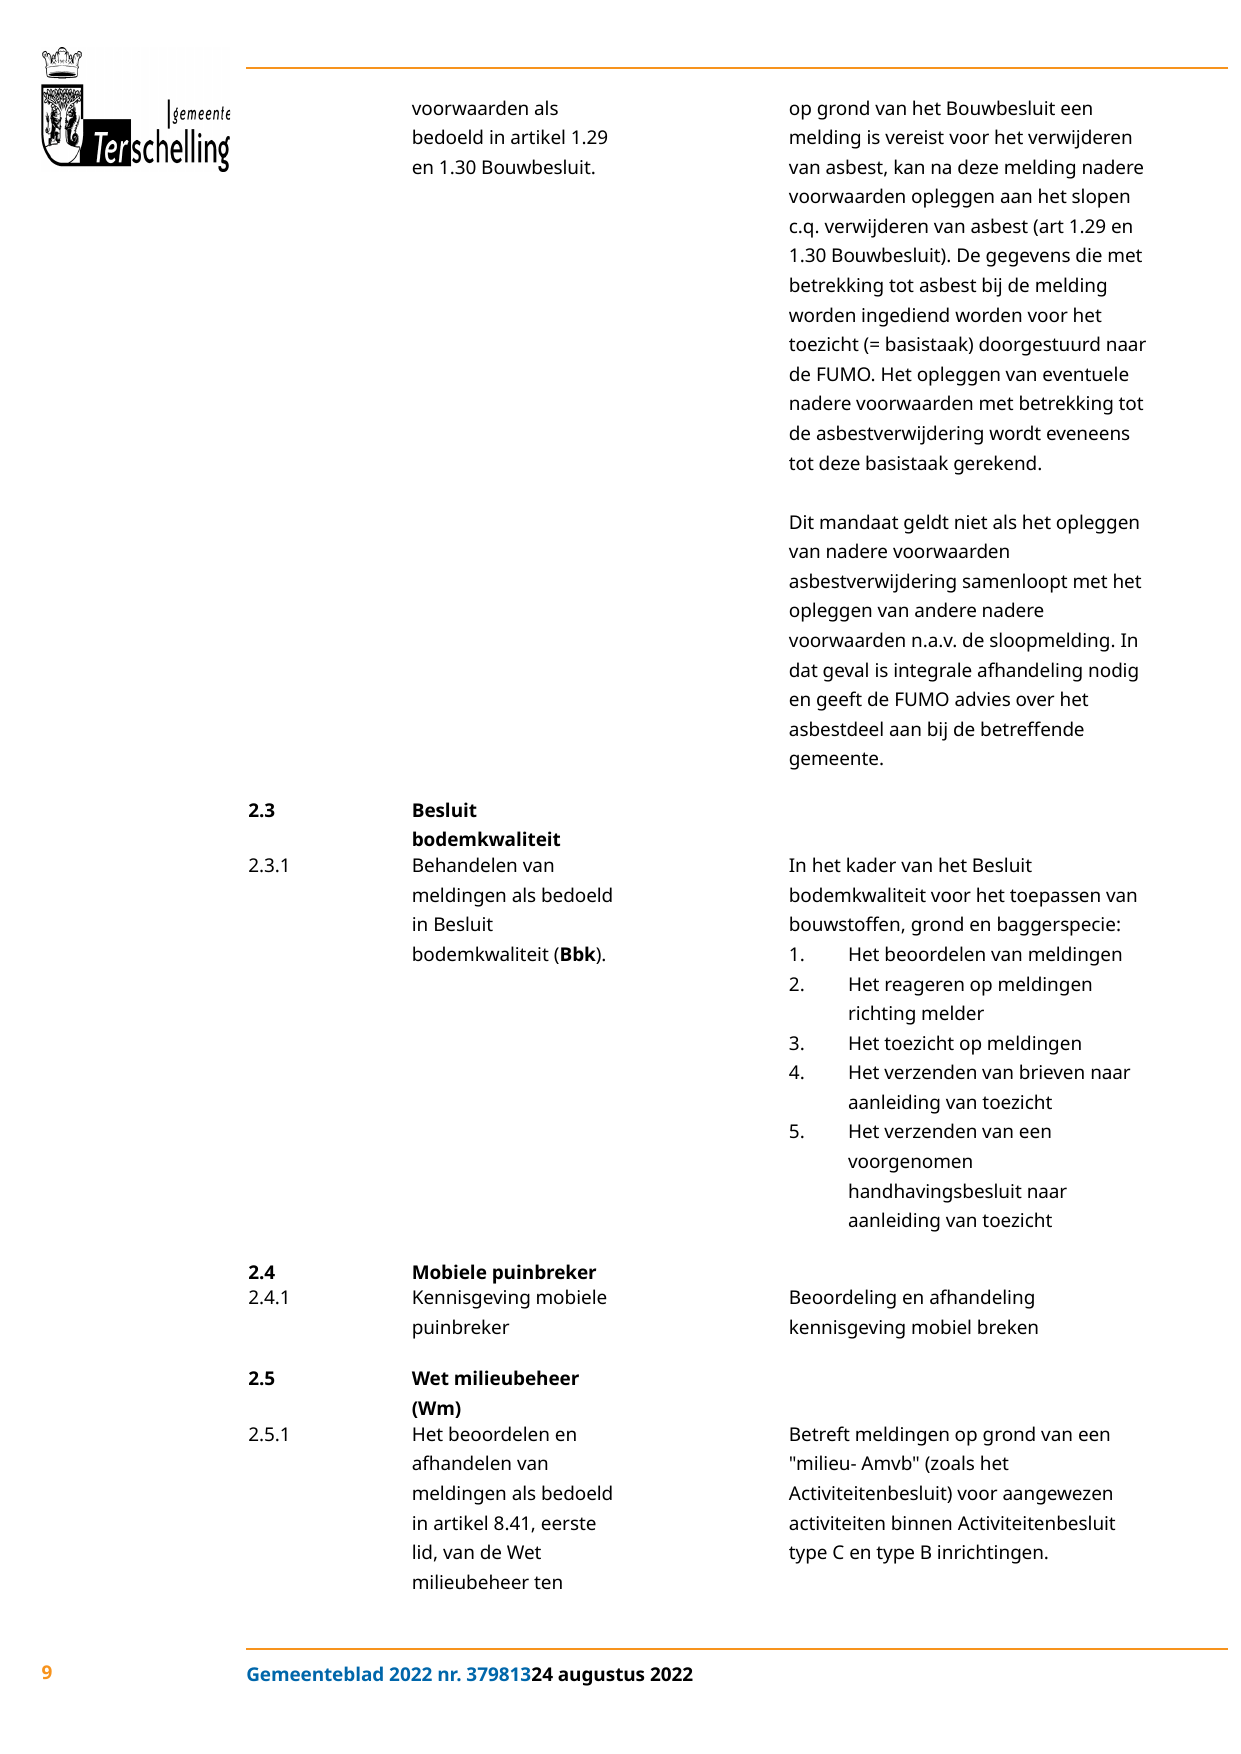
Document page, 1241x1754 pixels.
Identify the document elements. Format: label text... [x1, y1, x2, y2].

table_cell Wet milieubeheer (Wm) [412, 1366, 625, 1421]
table_cell 2.4.1 [248, 1285, 412, 1340]
table_cell 2.3.1 [248, 853, 412, 1233]
table_cell Mobiele puinbreker [412, 1259, 625, 1284]
table_cell voorwaarden als bedoeld in artikel 1.29 en 1.30 Bouwbesluit. [412, 95, 625, 771]
table_cell In het kader van het Besluit bodemkwaliteit voor het toepassen van bouwstoffen, grond en baggerspecie: Het beoordelen van meldingen Het reageren op meldingen richting melder Het toezicht op meldingen Het verzenden van brieven naar aanleiding van toezicht Het verzenden van een voorgenomen handhavingsbesluit naar aanleiding van toezicht [789, 853, 1152, 1233]
table_cell 2.5.1 [248, 1421, 412, 1594]
table_cell Besluit bodemkwaliteit [412, 797, 625, 852]
table_cell [625, 95, 789, 771]
table_cell [248, 95, 412, 771]
table_cell Beoordeling en afhandeling kennisgeving mobiel breken [789, 1285, 1152, 1340]
table_cell 2.3 [248, 797, 412, 852]
table_cell [248, 771, 1152, 797]
table_cell Behandelen van meldingen als bedoeld in Besluit bodemkwaliteit (Bbk). [412, 853, 625, 1233]
table_cell [625, 1259, 789, 1284]
table_cell [625, 853, 789, 1233]
table_cell Kennisgeving mobiele puinbreker [412, 1285, 625, 1340]
table_cell Betreft meldingen op grond van een "milieu- Amvb" (zoals het Activiteitenbesluit) voor aangewezen activiteiten binnen Activiteitenbesluit type C en type B inrichtingen. [789, 1421, 1152, 1594]
table_cell 2.5 [248, 1366, 412, 1421]
table_cell 2.4 [248, 1259, 412, 1284]
table_cell [625, 1421, 789, 1594]
picture [41, 47, 231, 172]
table_cell [625, 1366, 1152, 1421]
table_cell [625, 797, 1152, 852]
table_cell [625, 1285, 789, 1340]
table_cell op grond van het Bouwbesluit een melding is vereist voor het verwijderen van asbest, kan na deze melding nadere voorwaarden opleggen aan het slopen c.q. verwijderen van asbest (art 1.29 en 1.30 Bouwbesluit). De gegevens die met betrekking tot asbest bij de melding worden ingediend worden voor het toezicht (= basistaak) doorgestuurd naar de FUMO. Het opleggen van eventuele nadere voorwaarden met betrekking tot de asbestverwijdering wordt eveneens tot deze basistaak gerekend. Dit mandaat geldt niet als het opleggen van nadere voorwaarden asbestverwijdering samenloopt met het opleggen van andere nadere voorwaarden n.a.v. de sloopmelding. In dat geval is integrale afhandeling nodig en geeft de FUMO advies over het asbestdeel aan bij de betreffende gemeente. [789, 95, 1152, 771]
table_cell [789, 1259, 1152, 1284]
table_cell Het beoordelen en afhandelen van meldingen als bedoeld in artikel 8.41, eerste lid, van de Wet milieubeheer ten [412, 1421, 625, 1594]
table_cell [248, 1233, 1152, 1259]
table_cell [248, 1340, 1152, 1366]
